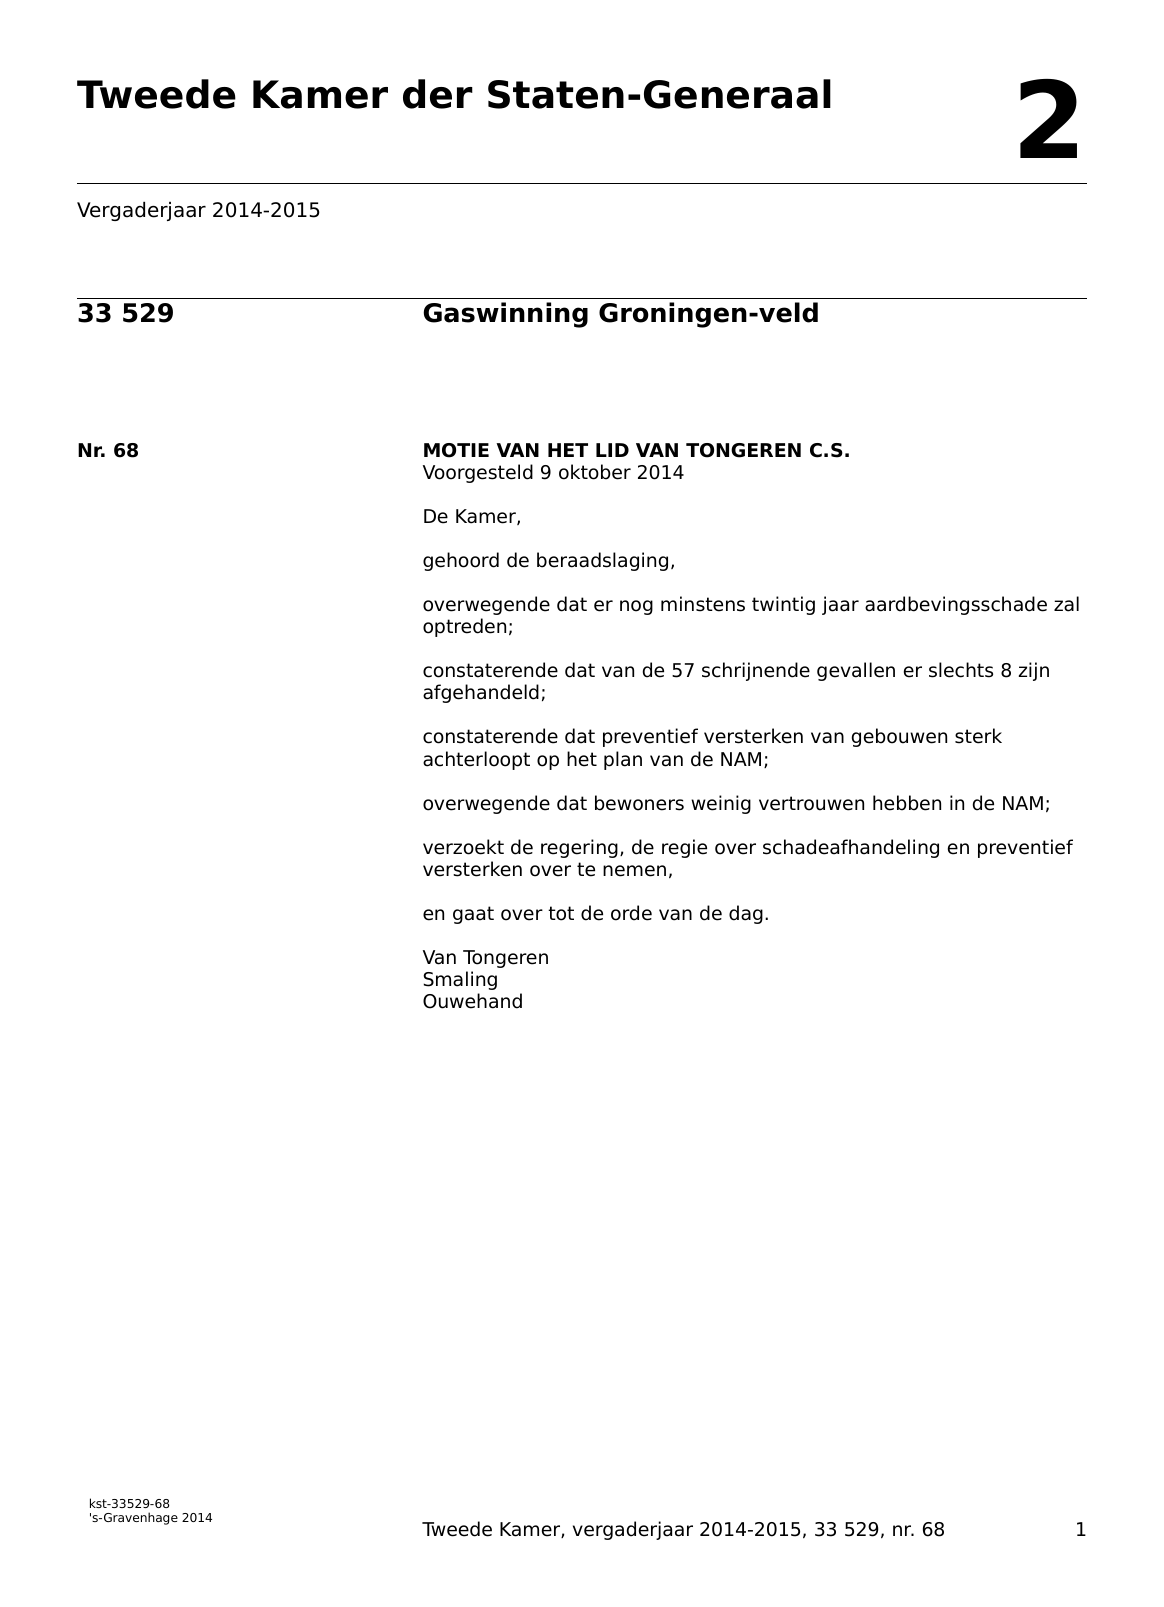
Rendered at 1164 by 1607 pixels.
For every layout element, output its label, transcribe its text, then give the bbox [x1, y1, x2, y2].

text overwegende dat bewoners weinig vertrouwen hebben in de NAM; [422, 793, 1087, 814]
table_header Tweede Kamer der Staten-Generaal [77, 59, 886, 183]
text Smaling [422, 969, 1087, 991]
text verzoekt de regering, de regie over schadeafhandeling en preventief versterken over te nemen, [422, 837, 1087, 881]
text constaterende dat van de 57 schrijnende gevallen er slechts 8 zijn afgehandeld; [422, 660, 1087, 704]
subtitle 33 529 Gaswinning Groningen-veld [77, 299, 1087, 329]
text 's-Gravenhage 2014 [88, 1511, 323, 1525]
text constaterende dat preventief versterken van gebouwen sterk achterloopt op het plan van de NAM; [422, 726, 1087, 770]
text en gaat over tot de orde van de dag. [422, 903, 1087, 925]
text gehoord de beraadslaging, [422, 550, 1087, 572]
text Ouwehand [422, 991, 1087, 1013]
text De Kamer, [422, 506, 1087, 528]
text Voorgesteld 9 oktober 2014 [422, 462, 1087, 484]
table_header 2 [886, 59, 1087, 183]
text Van Tongeren [422, 947, 1087, 969]
text overwegende dat er nog minstens twintig jaar aardbevingsschade zal optreden; [422, 594, 1087, 638]
subtitle Nr. 68 MOTIE VAN HET LID VAN TONGEREN C.S. [77, 440, 1087, 462]
text kst-33529-68 [88, 1497, 323, 1511]
table_cell Vergaderjaar 2014-2015 [77, 184, 1087, 298]
